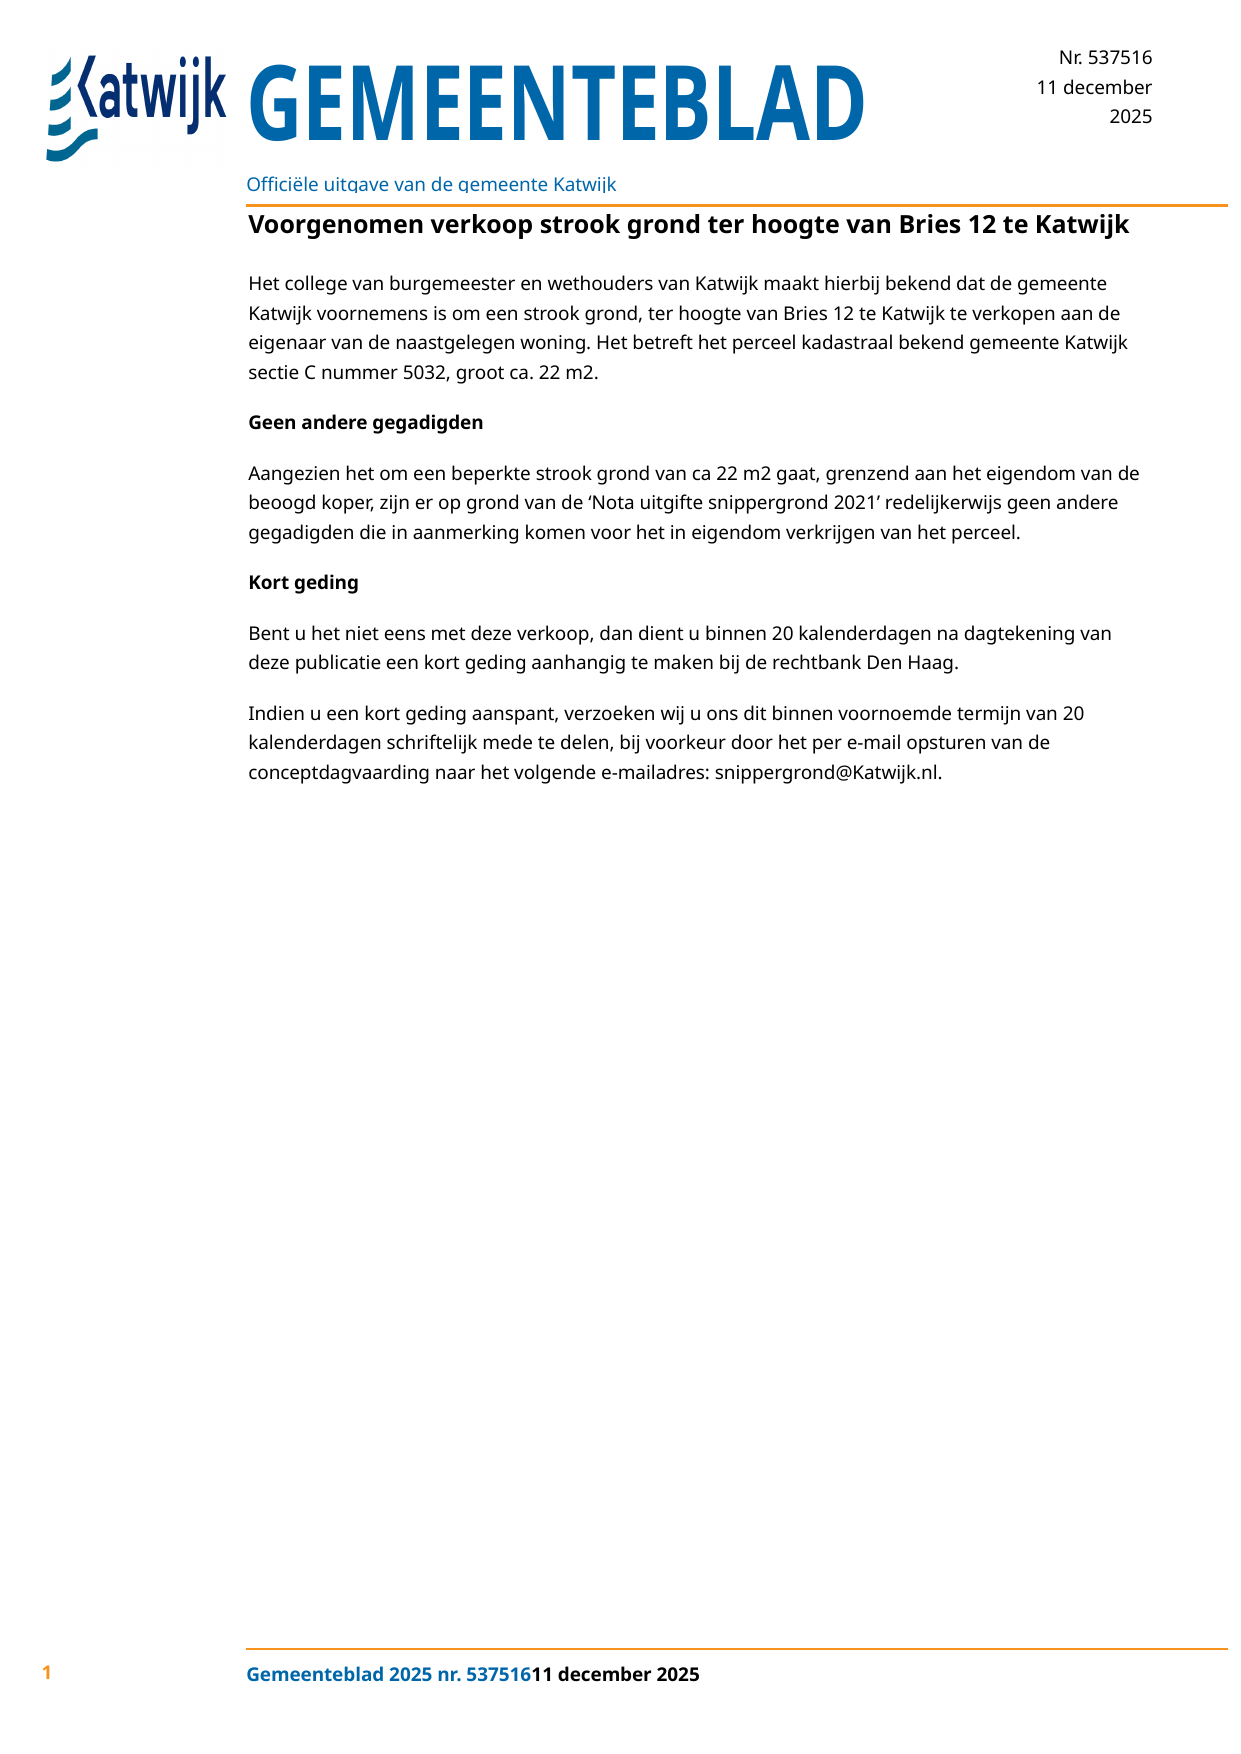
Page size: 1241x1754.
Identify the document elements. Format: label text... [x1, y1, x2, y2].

text Indien u een kort geding aanspant, verzoeken wij u ons dit binnen voornoemde termijn van 20 kalenderdagen schriftelijk mede te delen, bij voorkeur door het per e-mail opsturen van de conceptdagvaarding naar het volgende e-mailadres: snippergrond@Katwijk.nl. [248, 700, 1152, 785]
text Bent u het niet eens met deze verkoop, dan dient u binnen 20 kalenderdagen na dagtekening van deze publicatie een kort geding aanhangig te maken bij de rechtbank Den Haag. [248, 620, 1152, 675]
text Het college van burgemeester en wethouders van Katwijk maakt hierbij bekend dat de gemeente Katwijk voornemens is om een strook grond, ter hoogte van Bries 12 te Katwijk te verkopen aan de eigenaar van de naastgelegen woning. Het betreft het perceel kadastraal bekend gemeente Katwijk sectie C nummer 5032, groot ca. 22 m2. [248, 270, 1152, 385]
text Voorgenomen verkoop strook grond ter hoogte van Bries 12 te Katwijk [248, 207, 1152, 241]
text Kort geding [248, 569, 1152, 595]
text Aangezien het om een beperkte strook grond van ca 22 m2 gaat, grenzend aan het eigendom van de beoogd koper, zijn er op grond van de ‘Nota uitgifte snippergrond 2021’ redelijkerwijs geen andere gegadigden die in aanmerking komen voor het in eigendom verkrijgen van het perceel. [248, 460, 1152, 545]
text Geen andere gegadigden [248, 409, 1152, 435]
picture [41, 47, 231, 172]
